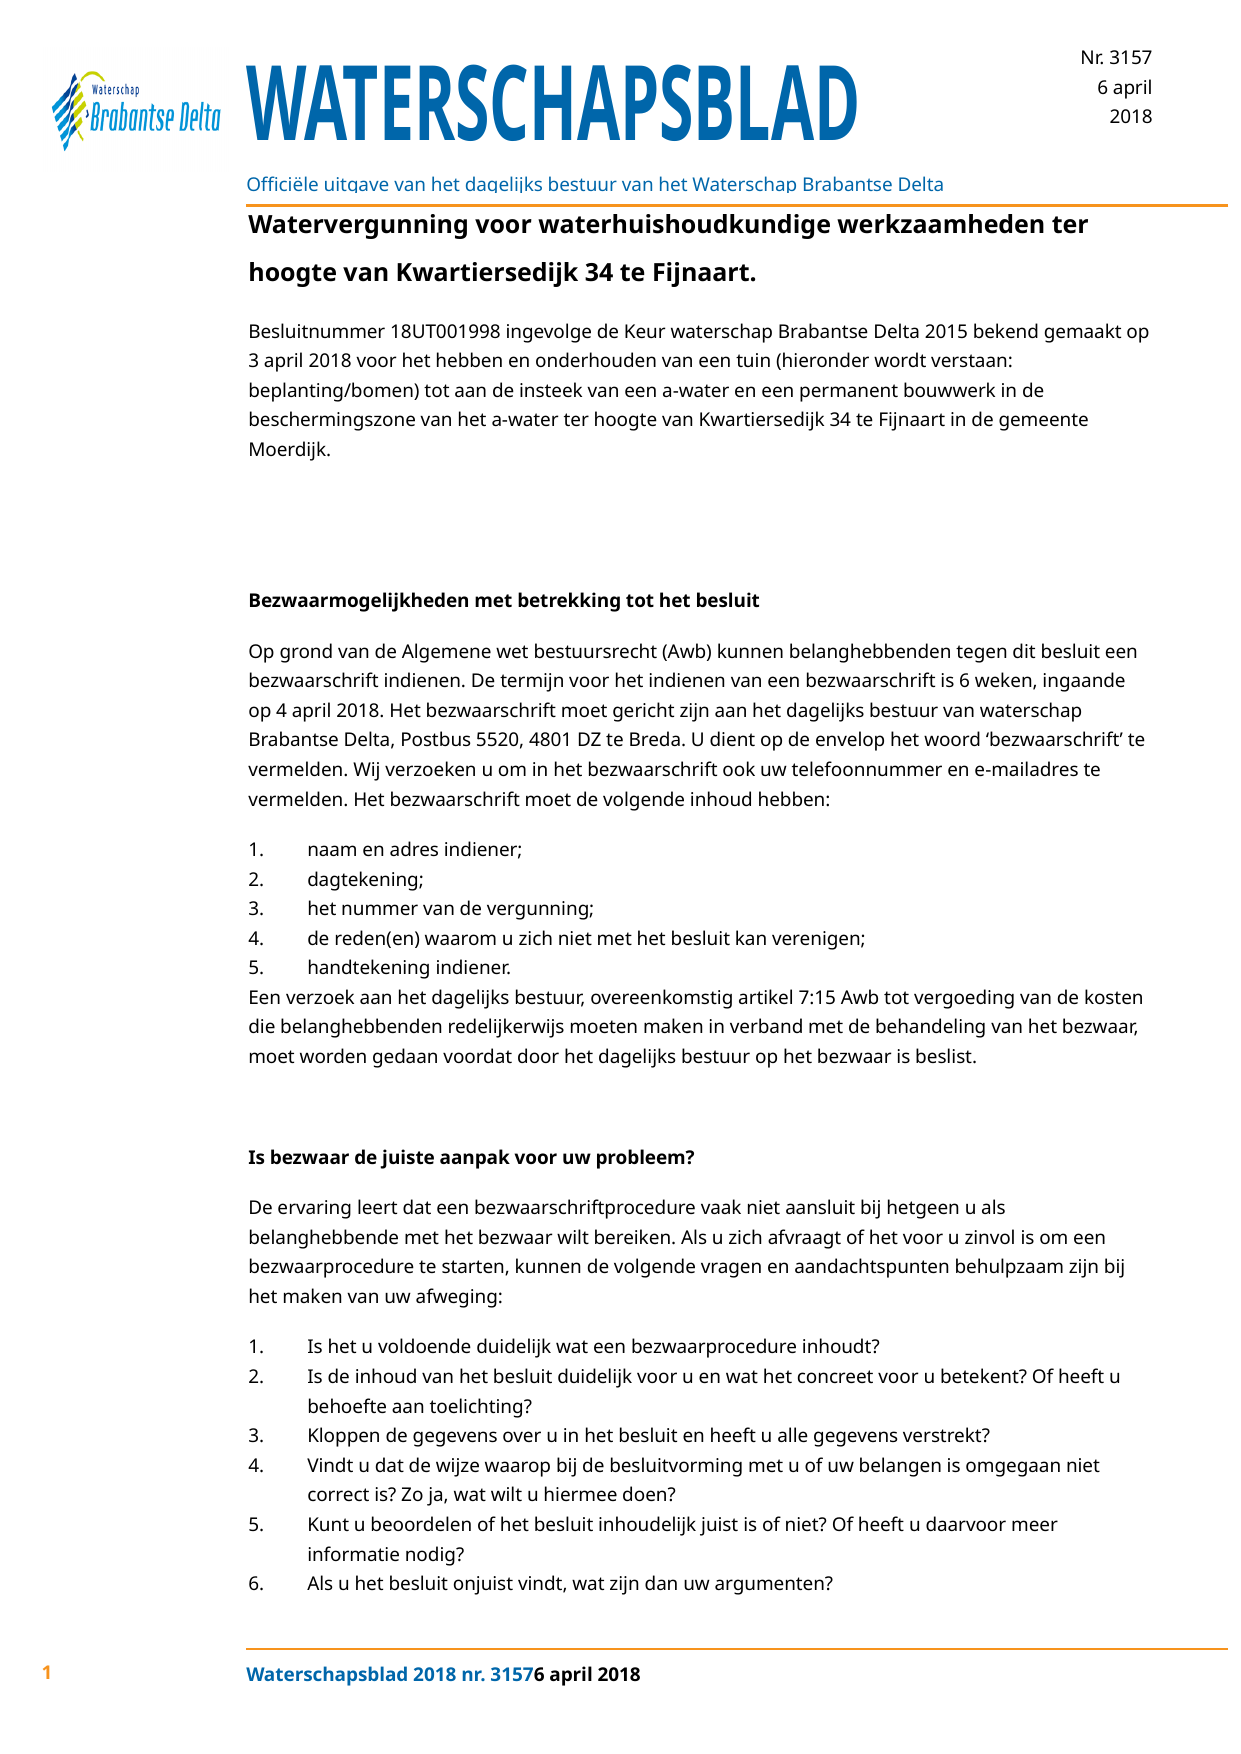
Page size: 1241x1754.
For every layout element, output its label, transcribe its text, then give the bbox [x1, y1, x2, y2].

list Kloppen de gegevens over u in het besluit en heeft u alle gegevens verstrekt? [248, 1422, 1152, 1448]
list Is de inhoud van het besluit duidelijk voor u en wat het concreet voor u betekent? Of heeft u behoefte aan toelichting? [248, 1363, 1152, 1419]
text Bezwaarmogelijkheden met betrekking tot het besluit [248, 587, 1152, 613]
list Vindt u dat de wijze waarop bij de besluitvorming met u of uw belangen is omgegaan niet correct is? Zo ja, wat wilt u hiermee doen? [248, 1452, 1152, 1507]
text Watervergunning voor waterhuishoudkundige werkzaamheden ter hoogte van Kwartiersedijk 34 te Fijnaart. [248, 207, 1152, 288]
text Besluitnummer 18UT001998 ingevolge de Keur waterschap Brabantse Delta 2015 bekend gemaakt op 3 april 2018 voor het hebben en onderhouden van een tuin (hieronder wordt verstaan: beplanting/bomen) tot aan de insteek van een a-water en een permanent bouwwerk in de beschermingszone van het a-water ter hoogte van Kwartiersedijk 34 te Fijnaart in de gemeente Moerdijk. [248, 318, 1152, 462]
list dagtekening; [248, 866, 1152, 892]
list handtekening indiener. [248, 954, 1152, 980]
text Op grond van de Algemene wet bestuursrecht (Awb) kunnen belanghebbenden tegen dit besluit een bezwaarschrift indienen. De termijn voor het indienen van een bezwaarschrift is 6 weken, ingaande op 4 april 2018. Het bezwaarschrift moet gericht zijn aan het dagelijks bestuur van waterschap Brabantse Delta, Postbus 5520, 4801 DZ te Breda. U dient op de envelop het woord ‘bezwaarschrift’ te vermelden. Wij verzoeken u om in het bezwaarschrift ook uw telefoonnummer en e‑mailadres te vermelden. Het bezwaarschrift moet de volgende inhoud hebben: [248, 638, 1152, 812]
text Een verzoek aan het dagelijks bestuur, overeenkomstig artikel 7:15 Awb tot vergoeding van de kosten die belanghebbenden redelijkerwijs moeten maken in verband met de behandeling van het bezwaar, moet worden gedaan voordat door het dagelijks bestuur op het bezwaar is beslist. [248, 984, 1152, 1069]
list de reden(en) waarom u zich niet met het besluit kan verenigen; [248, 925, 1152, 951]
list Kunt u beoordelen of het besluit inhoudelijk juist is of niet? Of heeft u daarvoor meer informatie nodig? [248, 1511, 1152, 1567]
list naam en adres indiener; [248, 836, 1152, 862]
list het nummer van de vergunning; [248, 895, 1152, 921]
text De ervaring leert dat een bezwaarschriftprocedure vaak niet aansluit bij hetgeen u als belanghebbende met het bezwaar wilt bereiken. Als u zich afvraagt of het voor u zinvol is om een bezwaarprocedure te starten, kunnen de volgende vragen en aandachtspunten behulpzaam zijn bij het maken van uw afweging: [248, 1194, 1152, 1309]
text Is bezwaar de juiste aanpak voor uw probleem? [248, 1144, 1152, 1170]
list Is het u voldoende duidelijk wat een bezwaarprocedure inhoudt? [248, 1334, 1152, 1359]
picture [41, 47, 231, 172]
list Als u het besluit onjuist vindt, wat zijn dan uw argumenten? [248, 1570, 1152, 1596]
